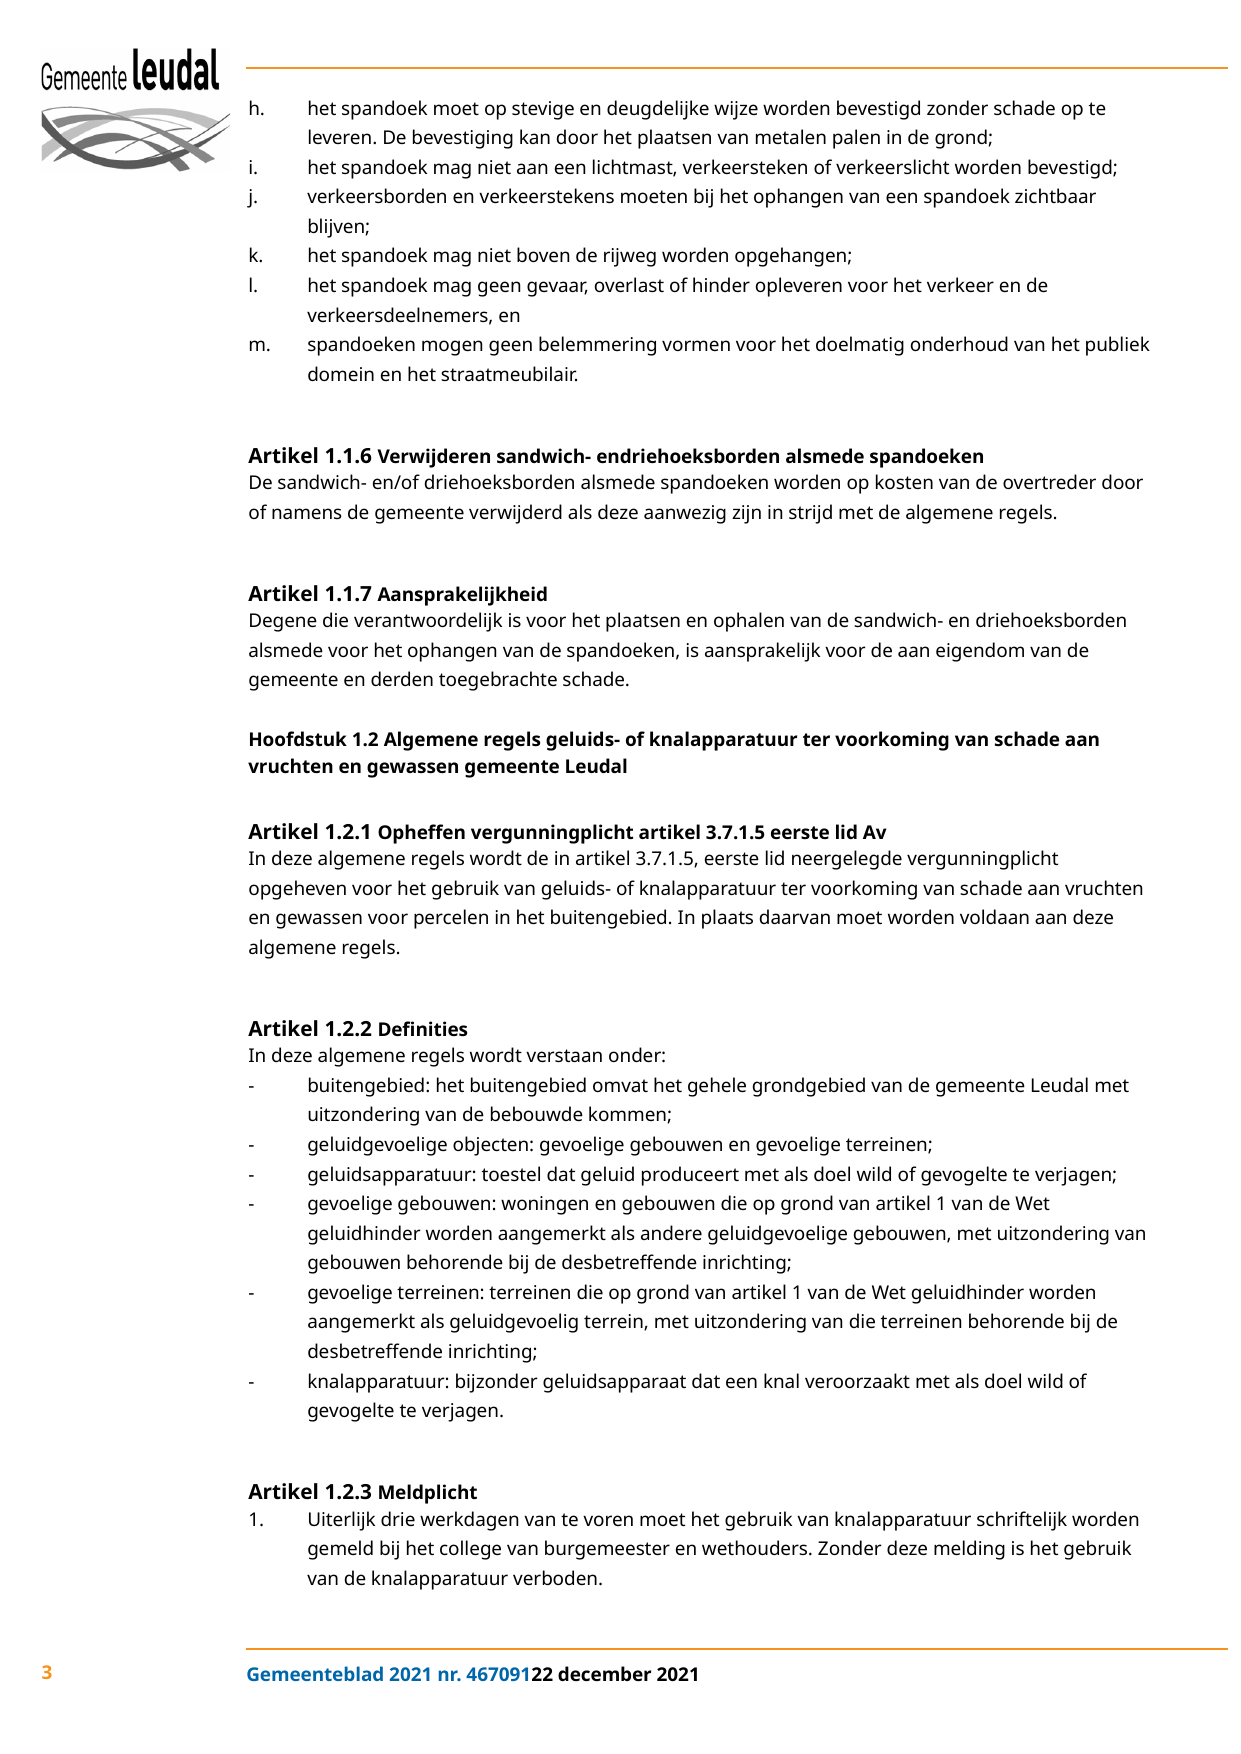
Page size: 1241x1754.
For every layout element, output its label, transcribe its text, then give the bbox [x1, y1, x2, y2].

list Uiterlijk drie werkdagen van te voren moet het gebruik van knalapparatuur schriftelijk worden gemeld bij het college van burgemeester en wethouders. Zonder deze melding is het gebruik van de knalapparatuur verboden. [248, 1506, 1152, 1591]
text Artikel 1.2.3 Meldplicht [248, 1477, 1152, 1506]
text Artikel 1.2.1 Opheffen vergunningplicht artikel 3.7.1.5 eerste lid Av [248, 817, 1152, 845]
list het spandoek mag niet aan een lichtmast, verkeersteken of verkeerslicht worden bevestigd; [248, 154, 1152, 180]
list spandoeken mogen geen belemmering vormen voor het doelmatig onderhoud van het publiek domein en het straatmeubilair. [248, 331, 1152, 387]
list het spandoek mag niet boven de rijweg worden opgehangen; [248, 243, 1152, 268]
text In deze algemene regels wordt verstaan onder: [248, 1042, 1152, 1068]
list het spandoek mag geen gevaar, overlast of hinder opleveren voor het verkeer en de verkeersdeelnemers, en [248, 272, 1152, 328]
list knalapparatuur: bijzonder geluidsapparaat dat een knal veroorzaakt met als doel wild of gevogelte te verjagen. [248, 1368, 1152, 1423]
text Artikel 1.1.7 Aansprakelijkheid [248, 579, 1152, 607]
text Artikel 1.1.6 Verwijderen sandwich- endriehoeksborden alsmede spandoeken [248, 441, 1152, 469]
list buitengebied: het buitengebied omvat het gehele grondgebied van de gemeente Leudal met uitzondering van de bebouwde kommen; [248, 1072, 1152, 1127]
text In deze algemene regels wordt de in artikel 3.7.1.5, eerste lid neergelegde vergunningplicht opgeheven voor het gebruik van geluids- of knalapparatuur ter voorkoming van schade aan vruchten en gewassen voor percelen in het buitengebied. In plaats daarvan moet worden voldaan aan deze algemene regels. [248, 845, 1152, 960]
list geluidgevoelige objecten: gevoelige gebouwen en gevoelige terreinen; [248, 1131, 1152, 1157]
text Degene die verantwoordelijk is voor het plaatsen en ophalen van de sandwich- en driehoeksborden alsmede voor het ophangen van de spandoeken, is aansprakelijk voor de aan eigendom van de gemeente en derden toegebrachte schade. [248, 607, 1152, 692]
picture [41, 47, 231, 172]
list het spandoek moet op stevige en deugdelijke wijze worden bevestigd zonder schade op te leveren. De bevestiging kan door het plaatsen van metalen palen in de grond; [248, 95, 1152, 150]
text De sandwich- en/of driehoeksborden alsmede spandoeken worden op kosten van de overtreder door of namens de gemeente verwijderd als deze aanwezig zijn in strijd met de algemene regels. [248, 469, 1152, 525]
text Artikel 1.2.2 Definities [248, 1014, 1152, 1042]
text Hoofdstuk 1.2 Algemene regels geluids- of knalapparatuur ter voorkoming van schade aan vruchten en gewassen gemeente Leudal [248, 726, 1152, 780]
list gevoelige gebouwen: woningen en gebouwen die op grond van artikel 1 van de Wet geluidhinder worden aangemerkt als andere geluidgevoelige gebouwen, met uitzondering van gebouwen behorende bij de desbetreffende inrichting; [248, 1190, 1152, 1275]
list gevoelige terreinen: terreinen die op grond van artikel 1 van de Wet geluidhinder worden aangemerkt als geluidgevoelig terrein, met uitzondering van die terreinen behorende bij de desbetreffende inrichting; [248, 1279, 1152, 1364]
list geluidsapparatuur: toestel dat geluid produceert met als doel wild of gevogelte te verjagen; [248, 1161, 1152, 1187]
list verkeersborden en verkeerstekens moeten bij het ophangen van een spandoek zichtbaar blijven; [248, 183, 1152, 239]
